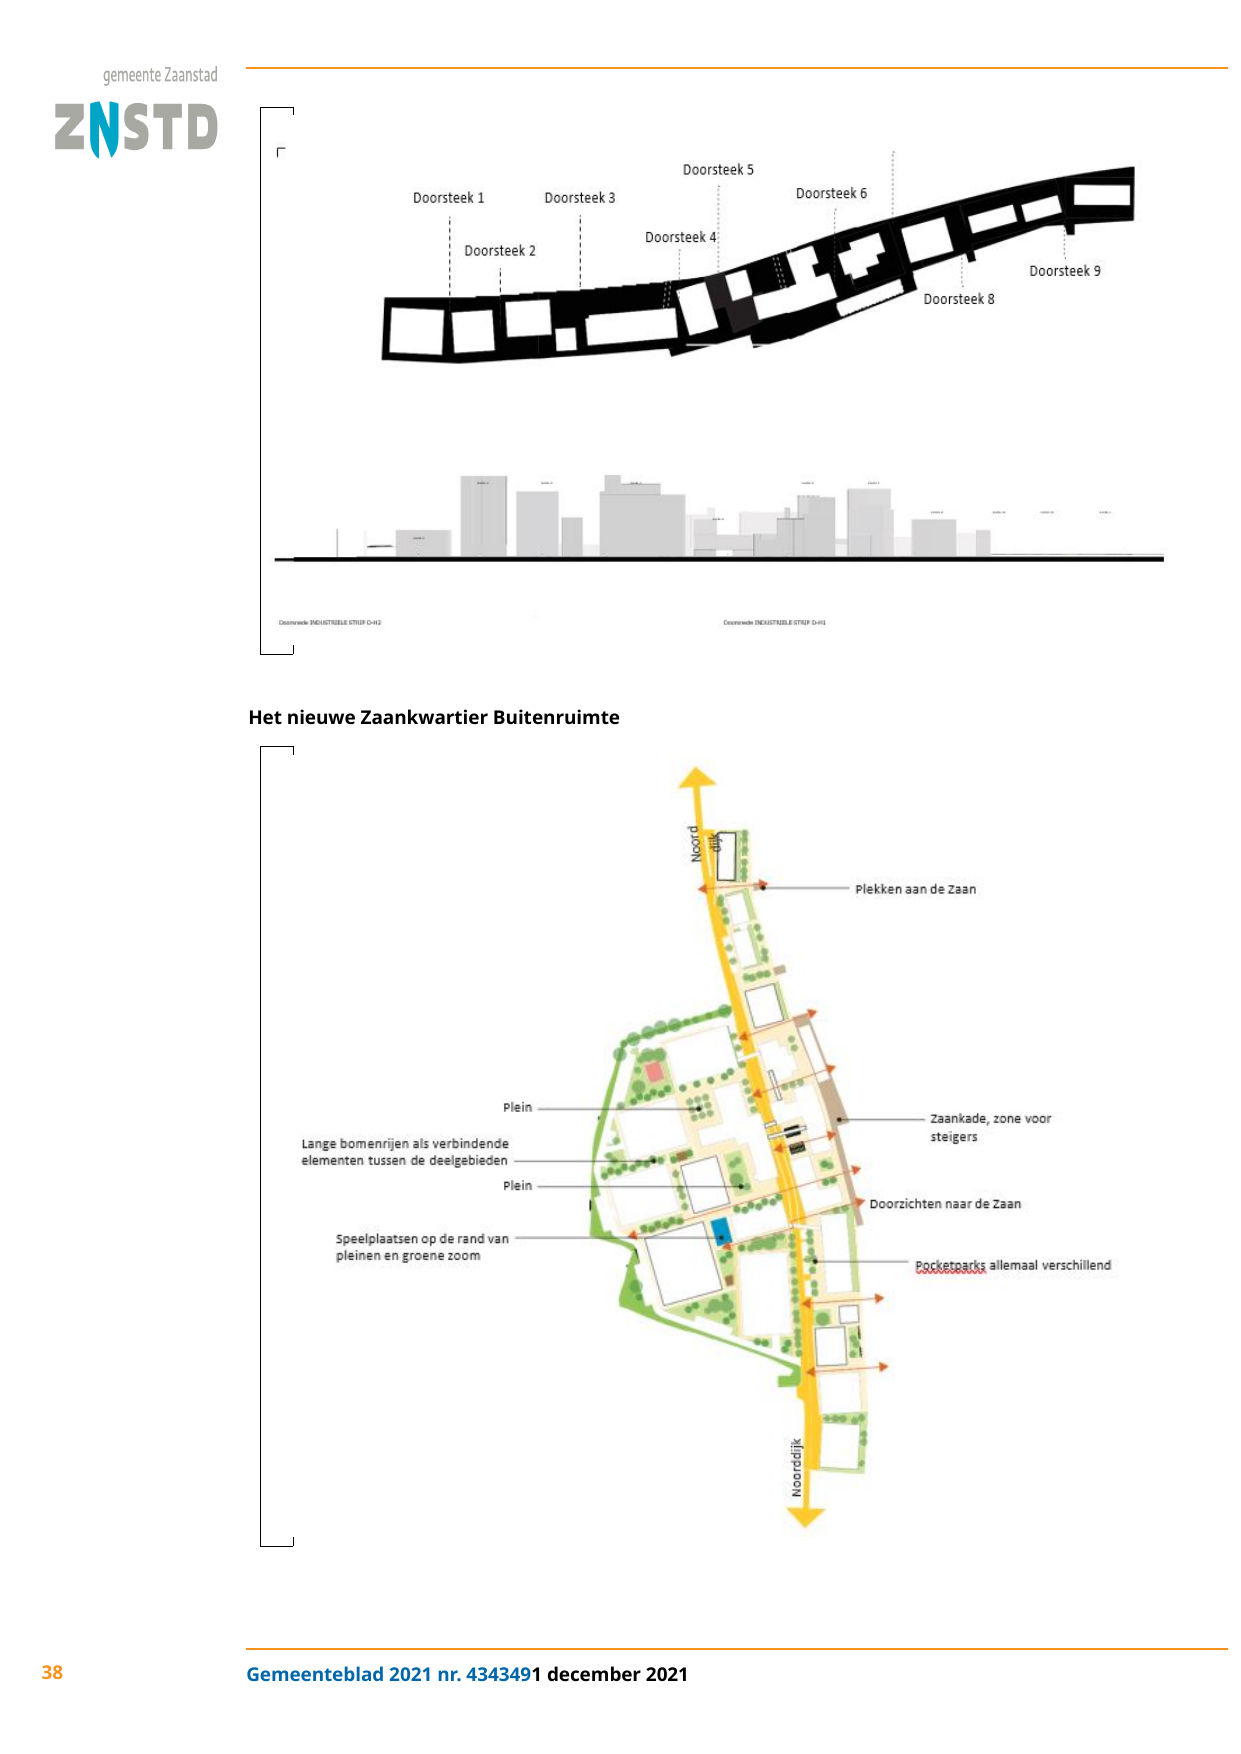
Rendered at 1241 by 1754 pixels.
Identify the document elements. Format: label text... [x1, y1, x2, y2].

picture [41, 47, 231, 172]
picture [268, 755, 1173, 1537]
picture [268, 115, 1173, 645]
text Het nieuwe Zaankwartier Buitenruimte [248, 704, 1152, 730]
